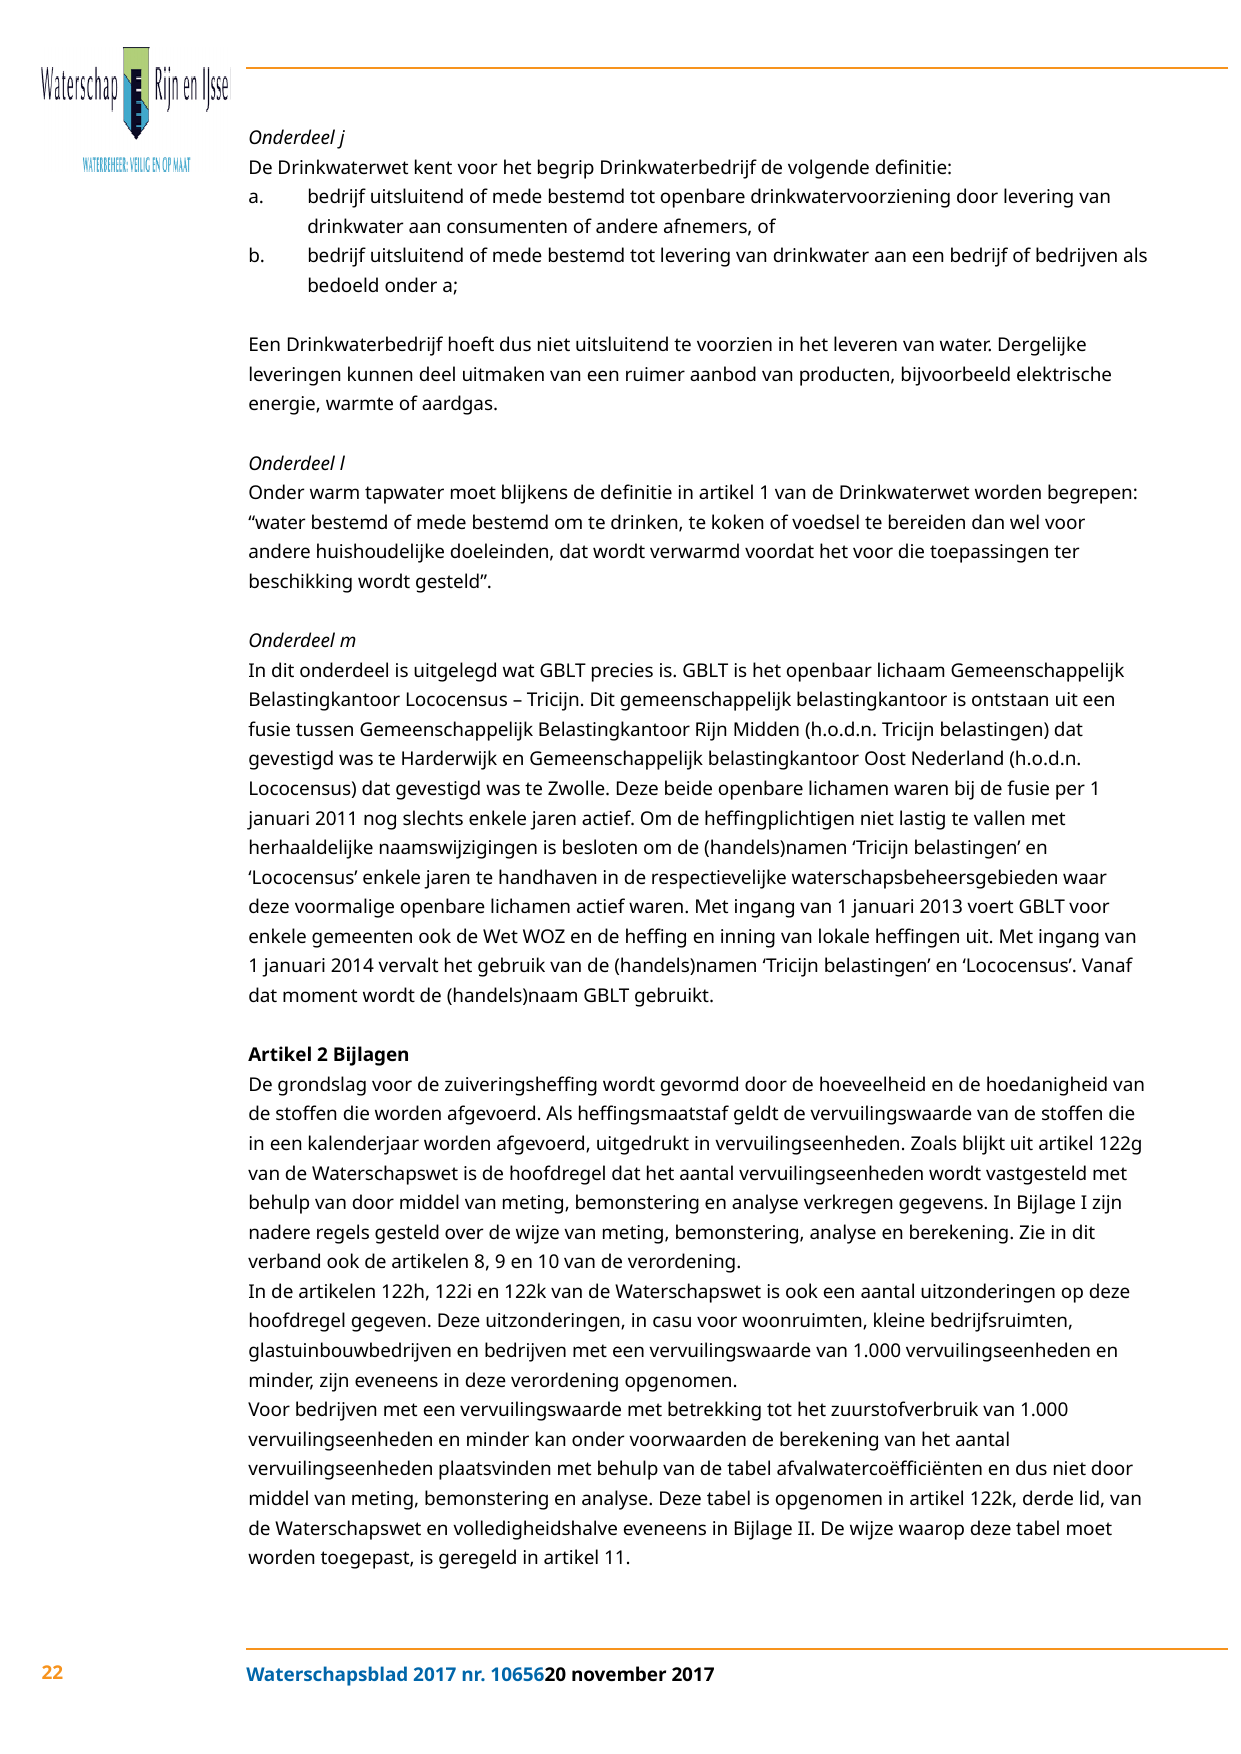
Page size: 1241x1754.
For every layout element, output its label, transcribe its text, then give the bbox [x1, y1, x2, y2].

text Voor bedrijven met een vervuilingswaarde met betrekking tot het zuurstofverbruik van 1.000 vervuilingseenheden en minder kan onder voorwaarden de berekening van het aantal vervuilingseenheden plaatsvinden met behulp van de tabel afvalwatercoëfficiënten en dus niet door middel van meting, bemonstering en analyse. Deze tabel is opgenomen in artikel 122k, derde lid, van de Waterschapswet en volledigheidshalve eveneens in Bijlage II. De wijze waarop deze tabel moet worden toegepast, is geregeld in artikel 11. [248, 1396, 1152, 1570]
text In de artikelen 122h, 122i en 122k van de Waterschapswet is ook een aantal uitzonderingen op deze hoofdregel gegeven. Deze uitzonderingen, in casu voor woonruimten, kleine bedrijfsruimten, glastuinbouwbedrijven en bedrijven met een vervuilingswaarde van 1.000 vervuilingseenheden en minder, zijn eveneens in deze verordening opgenomen. [248, 1278, 1152, 1393]
list bedrijf uitsluitend of mede bestemd tot openbare drinkwatervoorziening door levering van drinkwater aan consumenten of andere afnemers, of [248, 183, 1152, 239]
text In dit onderdeel is uitgelegd wat GBLT precies is. GBLT is het openbaar lichaam Gemeenschappelijk Belastingkantoor Lococensus – Tricijn. Dit gemeenschappelijk belastingkantoor is ontstaan uit een fusie tussen Gemeenschappelijk Belastingkantoor Rijn Midden (h.o.d.n. Tricijn belastingen) dat gevestigd was te Harderwijk en Gemeenschappelijk belastingkantoor Oost Nederland (h.o.d.n. Lococensus) dat gevestigd was te Zwolle. Deze beide openbare lichamen waren bij de fusie per 1 januari 2011 nog slechts enkele jaren actief. Om de heffingplichtigen niet lastig te vallen met herhaaldelijke naamswijzigingen is besloten om de (handels)namen ‘Tricijn belastingen’ en ‘Lococensus’ enkele jaren te handhaven in de respectievelijke waterschapsbeheersgebieden waar deze voormalige openbare lichamen actief waren. Met ingang van 1 januari 2013 voert GBLT voor enkele gemeenten ook de Wet WOZ en de heffing en inning van lokale heffingen uit. Met ingang van 1 januari 2014 vervalt het gebruik van de (handels)namen ‘Tricijn belastingen’ en ‘Lococensus’. Vanaf dat moment wordt de (handels)naam GBLT gebruikt. [248, 657, 1152, 1008]
text Artikel 2 Bijlagen [248, 1041, 1152, 1067]
text Onderdeel m [248, 627, 1152, 653]
text De Drinkwaterwet kent voor het begrip Drinkwaterbedrijf de volgende definitie: [248, 154, 1152, 180]
text Onder warm tapwater moet blijkens de definitie in artikel 1 van de Drinkwaterwet worden begrepen: “water bestemd of mede bestemd om te drinken, te koken of voedsel te bereiden dan wel voor andere huishoudelijke doeleinden, dat wordt verwarmd voordat het voor die toepassingen ter beschikking wordt gesteld”. [248, 479, 1152, 594]
picture [41, 47, 231, 172]
text Onderdeel j [248, 124, 1152, 150]
text Onderdeel l [248, 450, 1152, 476]
text De grondslag voor de zuiveringsheffing wordt gevormd door de hoeveelheid en de hoedanigheid van de stoffen die worden afgevoerd. Als heffingsmaatstaf geldt de vervuilingswaarde van de stoffen die in een kalenderjaar worden afgevoerd, uitgedrukt in vervuilingseenheden. Zoals blijkt uit artikel 122g van de Waterschapswet is de hoofdregel dat het aantal vervuilingseenheden wordt vastgesteld met behulp van door middel van meting, bemonstering en analyse verkregen gegevens. In Bijlage I zijn nadere regels gesteld over de wijze van meting, bemonstering, analyse en berekening. Zie in dit verband ook de artikelen 8, 9 en 10 van de verordening. [248, 1071, 1152, 1274]
text Een Drinkwaterbedrijf hoeft dus niet uitsluitend te voorzien in het leveren van water. Dergelijke leveringen kunnen deel uitmaken van een ruimer aanbod van producten, bijvoorbeeld elektrische energie, warmte of aardgas. [248, 331, 1152, 416]
list bedrijf uitsluitend of mede bestemd tot levering van drinkwater aan een bedrijf of bedrijven als bedoeld onder a; [248, 243, 1152, 298]
